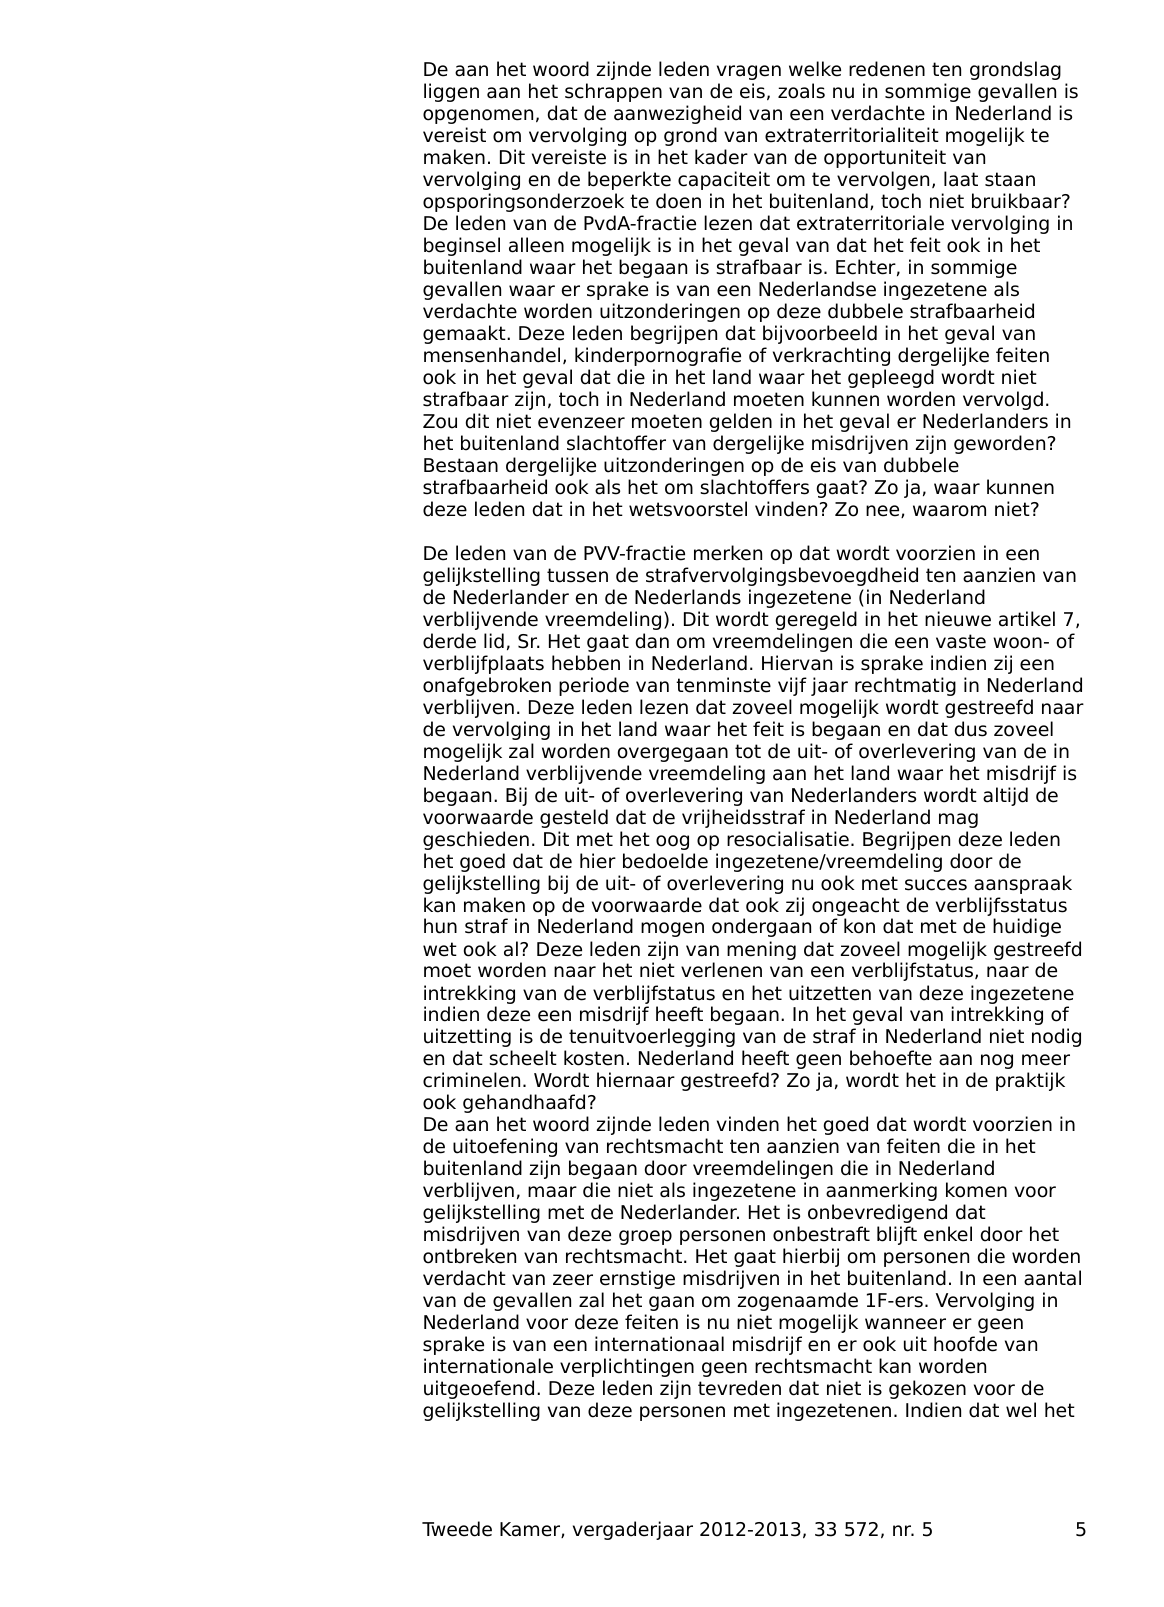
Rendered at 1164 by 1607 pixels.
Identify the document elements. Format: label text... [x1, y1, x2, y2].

text De leden van de PvdA-fractie lezen dat extraterritoriale vervolging in beginsel alleen mogelijk is in het geval van dat het feit ook in het buitenland waar het begaan is strafbaar is. Echter, in sommige gevallen waar er sprake is van een Nederlandse ingezetene als verdachte worden uitzonderingen op deze dubbele strafbaarheid gemaakt. Deze leden begrijpen dat bijvoorbeeld in het geval van mensenhandel, kinderpornografie of verkrachting dergelijke feiten ook in het geval dat die in het land waar het gepleegd wordt niet strafbaar zijn, toch in Nederland moeten kunnen worden vervolgd. Zou dit niet evenzeer moeten gelden in het geval er Nederlanders in het buitenland slachtoffer van dergelijke misdrijven zijn geworden? Bestaan dergelijke uitzonderingen op de eis van dubbele strafbaarheid ook als het om slachtoffers gaat? Zo ja, waar kunnen deze leden dat in het wetsvoorstel vinden? Zo nee, waarom niet? [422, 213, 1087, 521]
text De aan het woord zijnde leden vinden het goed dat wordt voorzien in de uitoefening van rechtsmacht ten aanzien van feiten die in het buitenland zijn begaan door vreemdelingen die in Nederland verblijven, maar die niet als ingezetene in aanmerking komen voor gelijkstelling met de Nederlander. Het is onbevredigend dat misdrijven van deze groep personen onbestraft blijft enkel door het ontbreken van rechtsmacht. Het gaat hierbij om personen die worden verdacht van zeer ernstige misdrijven in het buitenland. In een aantal van de gevallen zal het gaan om zogenaamde 1F-ers. Vervolging in Nederland voor deze feiten is nu niet mogelijk wanneer er geen sprake is van een internationaal misdrijf en er ook uit hoofde van internationale verplichtingen geen rechtsmacht kan worden uitgeoefend. Deze leden zijn tevreden dat niet is gekozen voor de gelijkstelling van deze personen met ingezetenen. Indien dat wel het [422, 1114, 1087, 1422]
text De leden van de PVV-fractie merken op dat wordt voorzien in een gelijkstelling tussen de strafvervolgingsbevoegdheid ten aanzien van de Nederlander en de Nederlands ingezetene (in Nederland verblijvende vreemdeling). Dit wordt geregeld in het nieuwe artikel 7, derde lid, Sr. Het gaat dan om vreemdelingen die een vaste woon- of verblijfplaats hebben in Nederland. Hiervan is sprake indien zij een onafgebroken periode van tenminste vijf jaar rechtmatig in Nederland verblijven. Deze leden lezen dat zoveel mogelijk wordt gestreefd naar de vervolging in het land waar het feit is begaan en dat dus zoveel mogelijk zal worden overgegaan tot de uit- of overlevering van de in Nederland verblijvende vreemdeling aan het land waar het misdrijf is begaan. Bij de uit- of overlevering van Nederlanders wordt altijd de voorwaarde gesteld dat de vrijheidsstraf in Nederland mag geschieden. Dit met het oog op resocialisatie. Begrijpen deze leden het goed dat de hier bedoelde ingezetene/vreemdeling door de gelijkstelling bij de uit- of overlevering nu ook met succes aanspraak kan maken op de voorwaarde dat ook zij ongeacht de verblijfsstatus hun straf in Nederland mogen ondergaan of kon dat met de huidige wet ook al? Deze leden zijn van mening dat zoveel mogelijk gestreefd moet worden naar het niet verlenen van een verblijfstatus, naar de intrekking van de verblijfstatus en het uitzetten van deze ingezetene indien deze een misdrijf heeft begaan. In het geval van intrekking of uitzetting is de tenuitvoerlegging van de straf in Nederland niet nodig en dat scheelt kosten. Nederland heeft geen behoefte aan nog meer criminelen. Wordt hiernaar gestreefd? Zo ja, wordt het in de praktijk ook gehandhaafd? [422, 543, 1087, 1114]
text De aan het woord zijnde leden vragen welke redenen ten grondslag liggen aan het schrappen van de eis, zoals nu in sommige gevallen is opgenomen, dat de aanwezigheid van een verdachte in Nederland is vereist om vervolging op grond van extraterritorialiteit mogelijk te maken. Dit vereiste is in het kader van de opportuniteit van vervolging en de beperkte capaciteit om te vervolgen, laat staan opsporingsonderzoek te doen in het buitenland, toch niet bruikbaar? [422, 59, 1087, 213]
